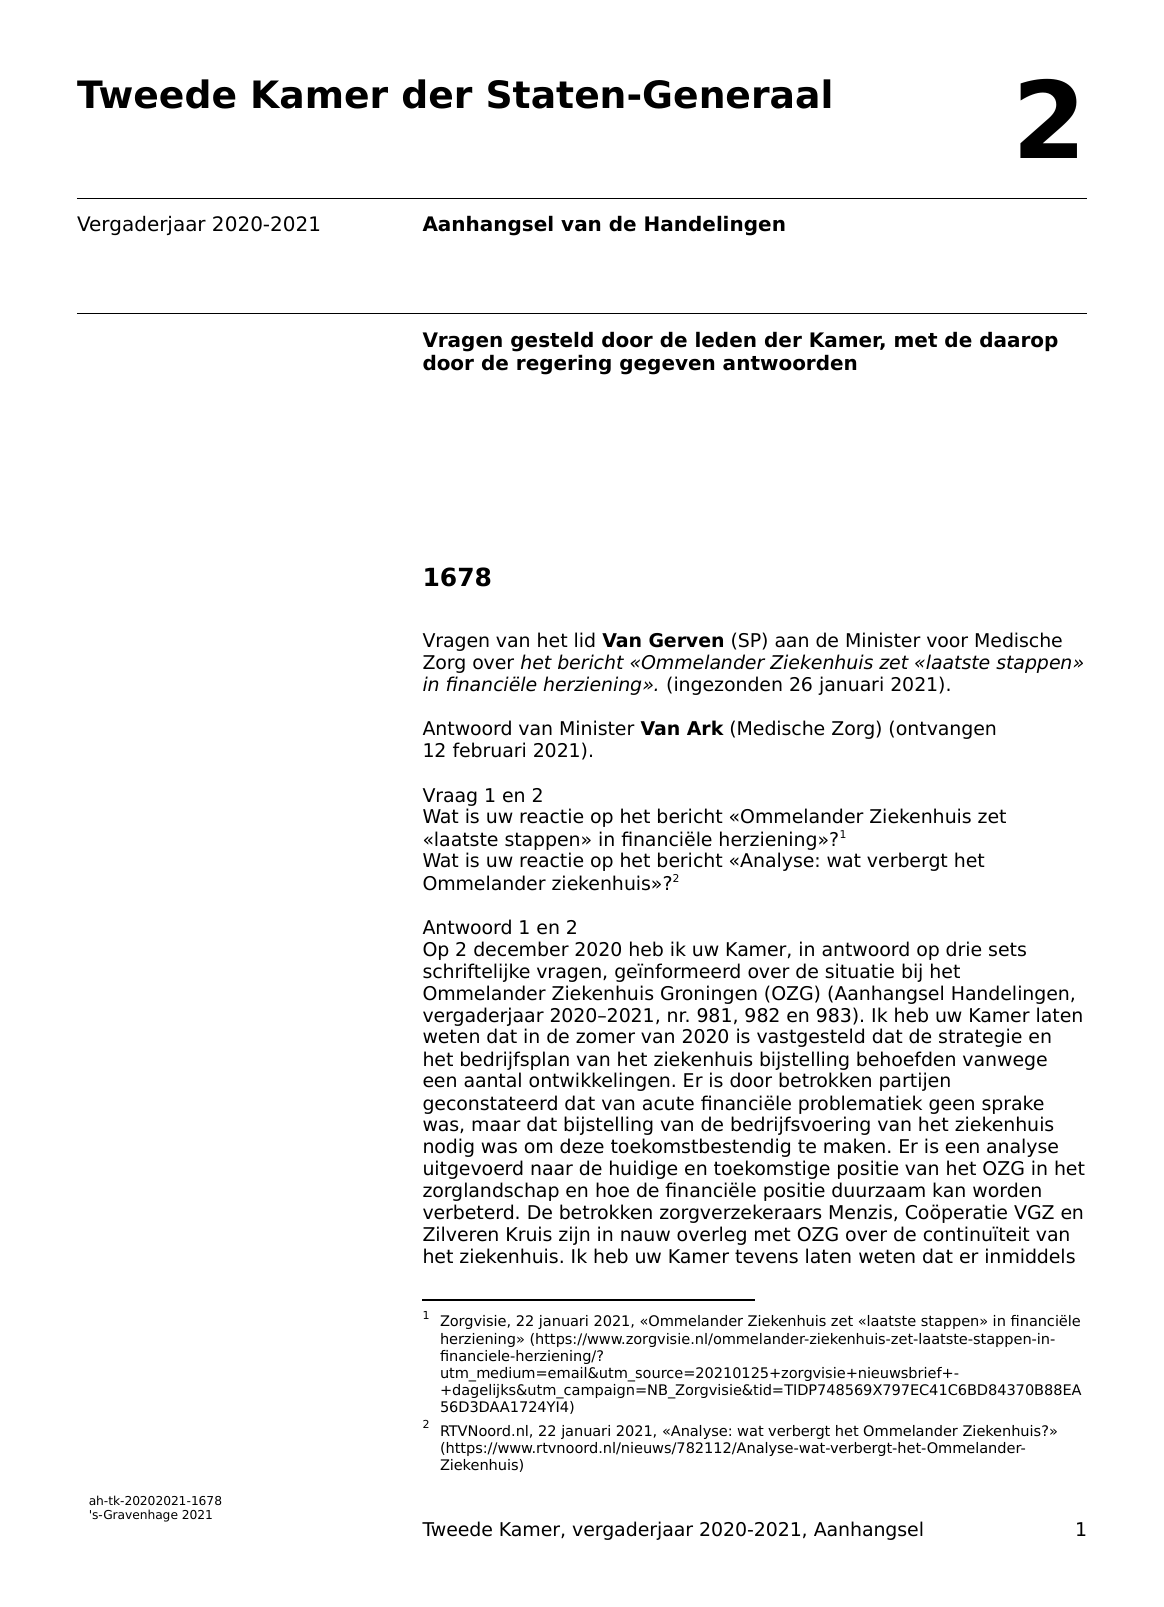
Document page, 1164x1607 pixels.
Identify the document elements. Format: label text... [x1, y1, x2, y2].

table_header 2 [886, 59, 1087, 198]
text 's-Gravenhage 2021 [88, 1508, 323, 1522]
text Op 2 december 2020 heb ik uw Kamer, in antwoord op drie sets schriftelijke vragen, geïnformeerd over de situatie bij het Ommelander Ziekenhuis Groningen (OZG) (Aanhangsel Handelingen, vergaderjaar 2020–2021, nr. 981, 982 en 983). Ik heb uw Kamer laten weten dat in de zomer van 2020 is vastgesteld dat de strategie en het bedrijfsplan van het ziekenhuis bijstelling behoefden vanwege een aantal ontwikkelingen. Er is door betrokken partijen geconstateerd dat van acute financiële problematiek geen sprake was, maar dat bijstelling van de bedrijfsvoering van het ziekenhuis nodig was om deze toekomstbestendig te maken. Er is een analyse uitgevoerd naar de huidige en toekomstige positie van het OZG in het zorglandschap en hoe de financiële positie duurzaam kan worden verbeterd. De betrokken zorgverzekeraars Menzis, Coöperatie VGZ en Zilveren Kruis zijn in nauw overleg met OZG over de continuïteit van het ziekenhuis. Ik heb uw Kamer tevens laten weten dat er inmiddels [422, 938, 1087, 1268]
text Antwoord 1 en 2 [422, 917, 1087, 938]
text ah-tk-20202021-1678 [88, 1494, 323, 1508]
table_cell Vergaderjaar 2020-2021 [77, 199, 422, 313]
text RTVNoord.nl, 22 januari 2021, «Analyse: wat verbergt het Ommelander Ziekenhuis?» (https://www.rtvnoord.nl/nieuws/782112/Analyse-wat-verbergt-het-Ommelander-Ziekenhuis) [422, 1418, 1087, 1474]
text Wat is uw reactie op het bericht «Ommelander Ziekenhuis zet «laatste stappen» in financiële herziening»? [422, 806, 1087, 850]
text Zorgvisie, 22 januari 2021, «Ommelander Ziekenhuis zet «laatste stappen» in financiële herziening» (https://www.zorgvisie.nl/ommelander-ziekenhuis-zet-laatste-stappen-in-financiele-herziening/?utm_medium=email&utm_source=20210125+zorgvisie+nieuwsbrief+-+dagelijks&utm_campaign=NB_Zorgvisie&tid=TIDP748569X797EC41C6BD84370B88EA56D3DAA1724YI4) [422, 1309, 1087, 1416]
text Vraag 1 en 2 [422, 784, 1087, 806]
text Vragen van het lid Van Gerven (SP) aan de Minister voor Medische Zorg over het bericht «Ommelander Ziekenhuis zet «laatste stappen» in financiële herziening». (ingezonden 26 januari 2021). [422, 630, 1087, 696]
text 1678 [422, 563, 1087, 592]
table_header Tweede Kamer der Staten-Generaal [77, 59, 886, 198]
text Antwoord van Minister Van Ark (Medische Zorg) (ontvangen 12 februari 2021). [422, 718, 1087, 762]
text Wat is uw reactie op het bericht «Analyse: wat verbergt het Ommelander ziekenhuis»? [422, 850, 1087, 894]
table_cell Vragen gesteld door de leden der Kamer, met de daarop door de regering gegeven antwoorden [422, 314, 1087, 375]
table_cell Aanhangsel van de Handelingen [422, 199, 1087, 313]
table_cell [77, 314, 422, 375]
